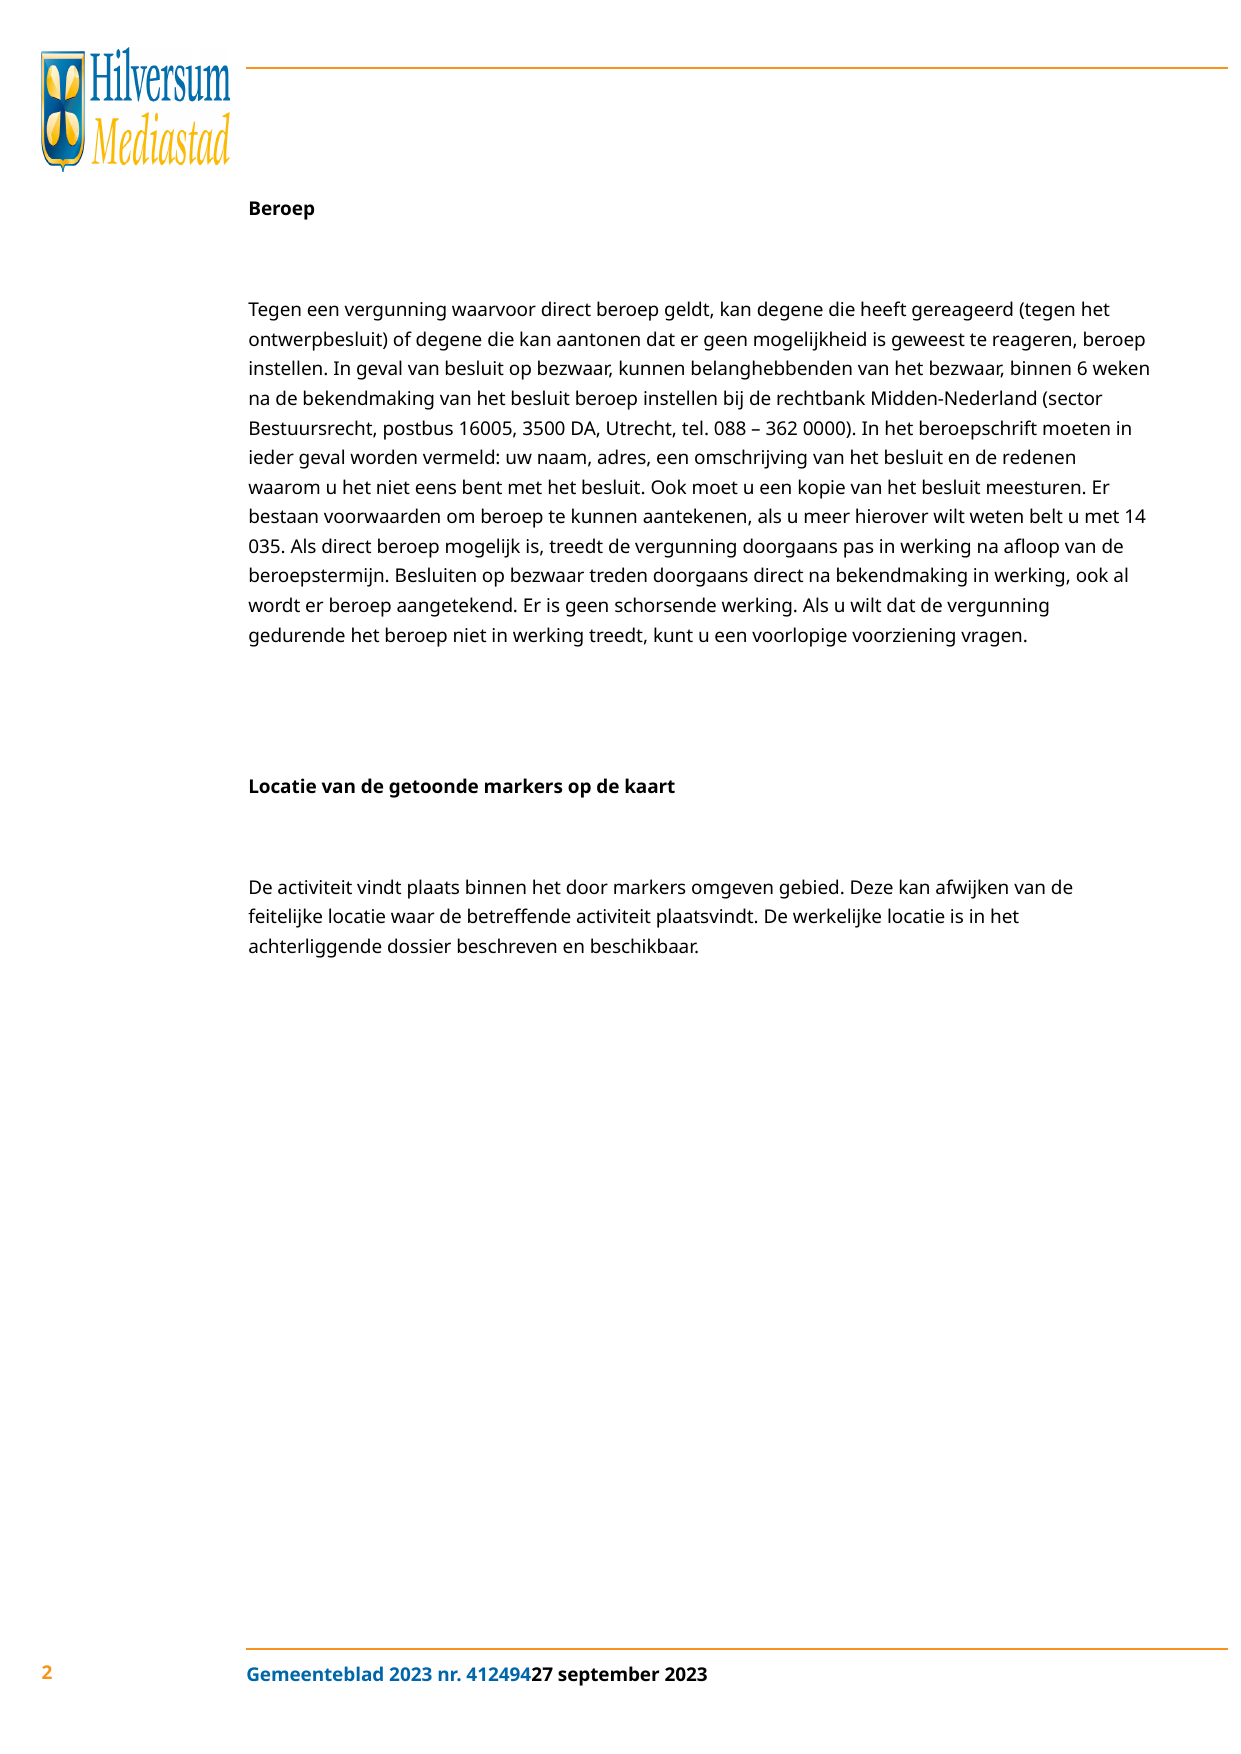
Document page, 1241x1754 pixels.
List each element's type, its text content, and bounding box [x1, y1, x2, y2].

text Beroep [248, 196, 1152, 221]
text Locatie van de getoonde markers op de kaart [248, 773, 1152, 799]
text De activiteit vindt plaats binnen het door markers omgeven gebied. Deze kan afwijken van de feitelijke locatie waar de betreffende activiteit plaatsvindt. De werkelijke locatie is in het achterliggende dossier beschreven en beschikbaar. [248, 874, 1152, 959]
picture [41, 47, 231, 172]
text Tegen een vergunning waarvoor direct beroep geldt, kan degene die heeft gereageerd (tegen het ontwerpbesluit) of degene die kan aantonen dat er geen mogelijkheid is geweest te reageren, beroep instellen. In geval van besluit op bezwaar, kunnen belanghebbenden van het bezwaar, binnen 6 weken na de bekendmaking van het besluit beroep instellen bij de rechtbank Midden-Nederland (sector Bestuursrecht, postbus 16005, 3500 DA, Utrecht, tel. 088 – 362 0000). In het beroepschrift moeten in ieder geval worden vermeld: uw naam, adres, een omschrijving van het besluit en de redenen waarom u het niet eens bent met het besluit. Ook moet u een kopie van het besluit meesturen. Er bestaan voorwaarden om beroep te kunnen aantekenen, als u meer hierover wilt weten belt u met 14 035. Als direct beroep mogelijk is, treedt de vergunning doorgaans pas in werking na afloop van de beroepstermijn. Besluiten op bezwaar treden doorgaans direct na bekendmaking in werking, ook al wordt er beroep aangetekend. Er is geen schorsende werking. Als u wilt dat de vergunning gedurende het beroep niet in werking treedt, kunt u een voorlopige voorziening vragen. [248, 296, 1152, 648]
